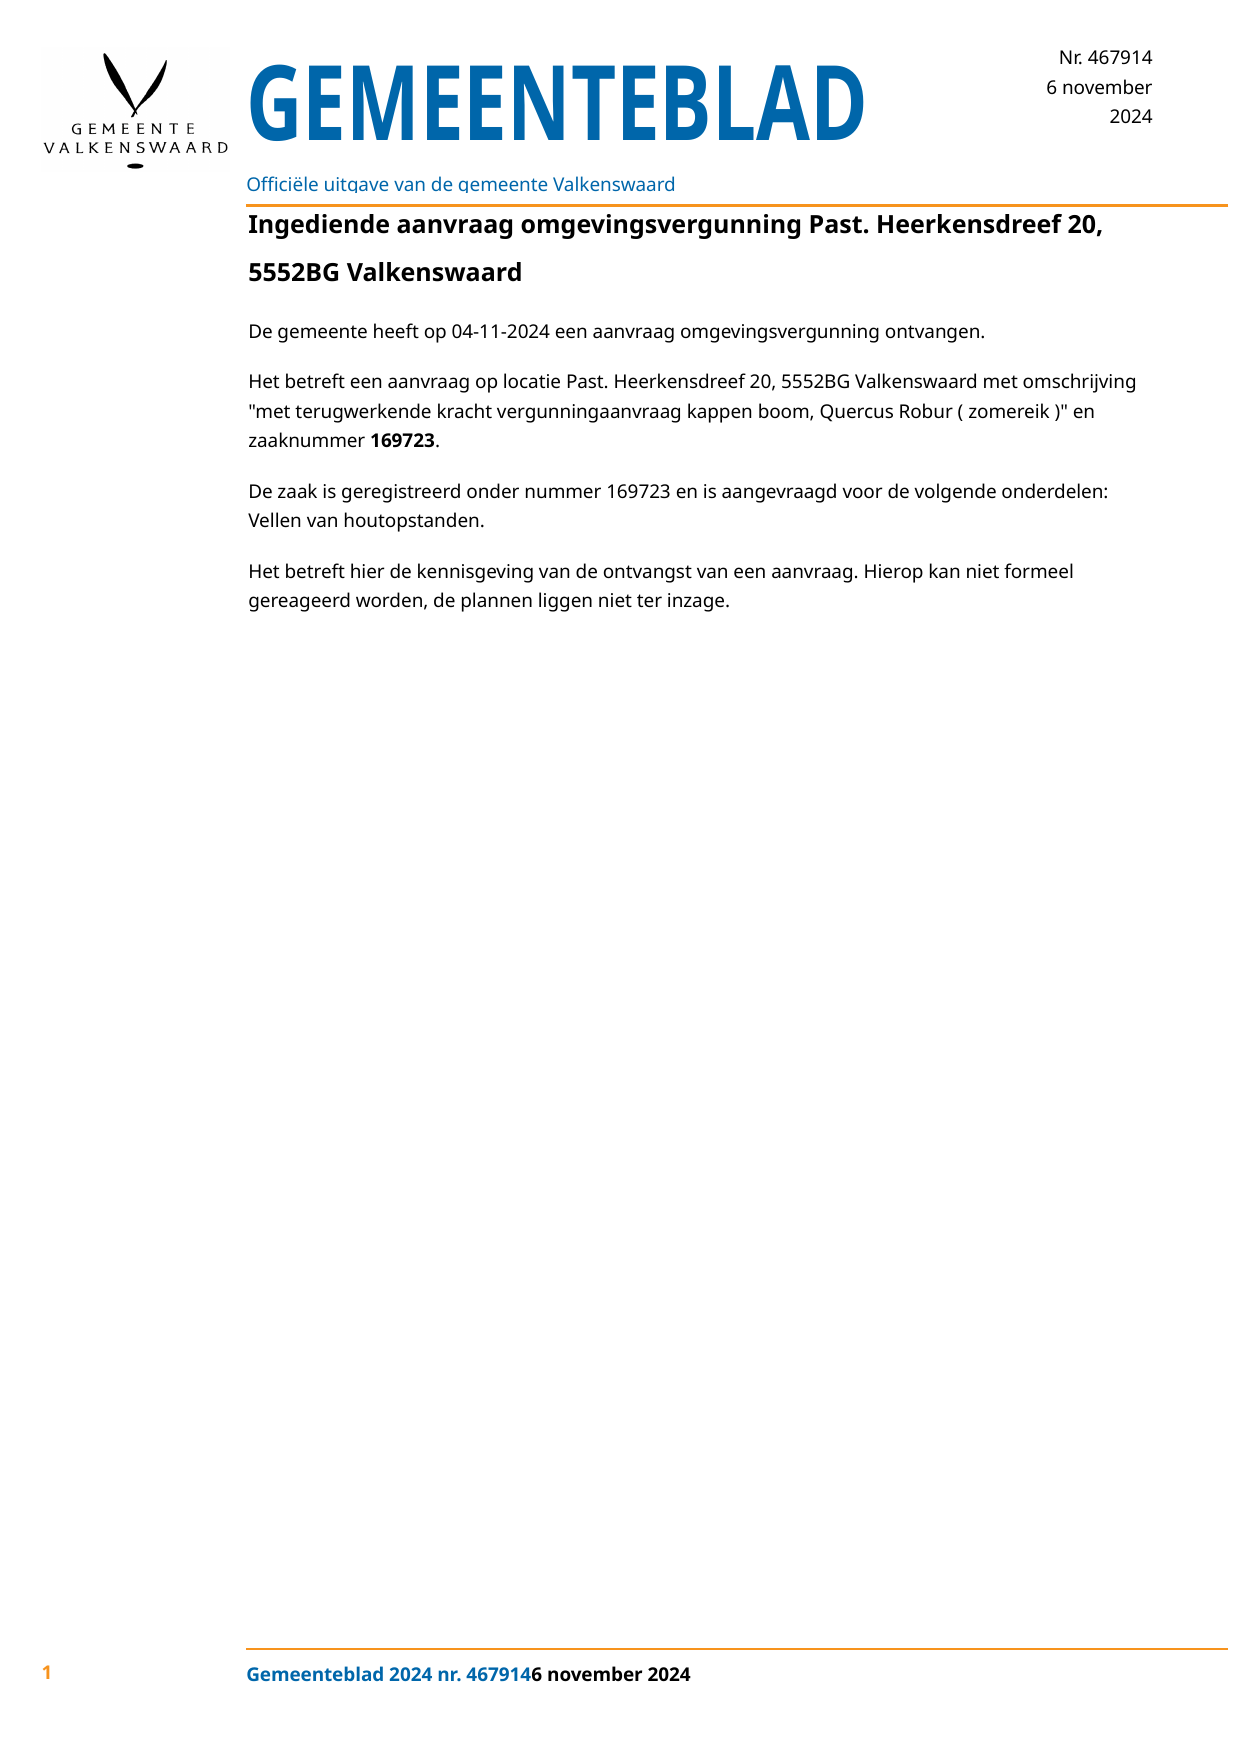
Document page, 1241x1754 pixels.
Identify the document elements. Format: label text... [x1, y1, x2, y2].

text Ingediende aanvraag omgevingsvergunning Past. Heerkensdreef 20, 5552BG Valkenswaard [248, 207, 1152, 288]
text De zaak is geregistreerd onder nummer 169723 en is aangevraagd voor de volgende onderdelen: Vellen van houtopstanden. [248, 478, 1152, 533]
text De gemeente heeft op 04-11-2024 een aanvraag omgevingsvergunning ontvangen. [248, 318, 1152, 344]
picture [41, 47, 231, 172]
text Het betreft een aanvraag op locatie Past. Heerkensdreef 20, 5552BG Valkenswaard met omschrijving "met terugwerkende kracht vergunningaanvraag kappen boom, Quercus Robur ( zomereik )" en zaaknummer 169723. [248, 368, 1152, 453]
text Het betreft hier de kennisgeving van de ontvangst van een aanvraag. Hierop kan niet formeel gereageerd worden, de plannen liggen niet ter inzage. [248, 558, 1152, 613]
